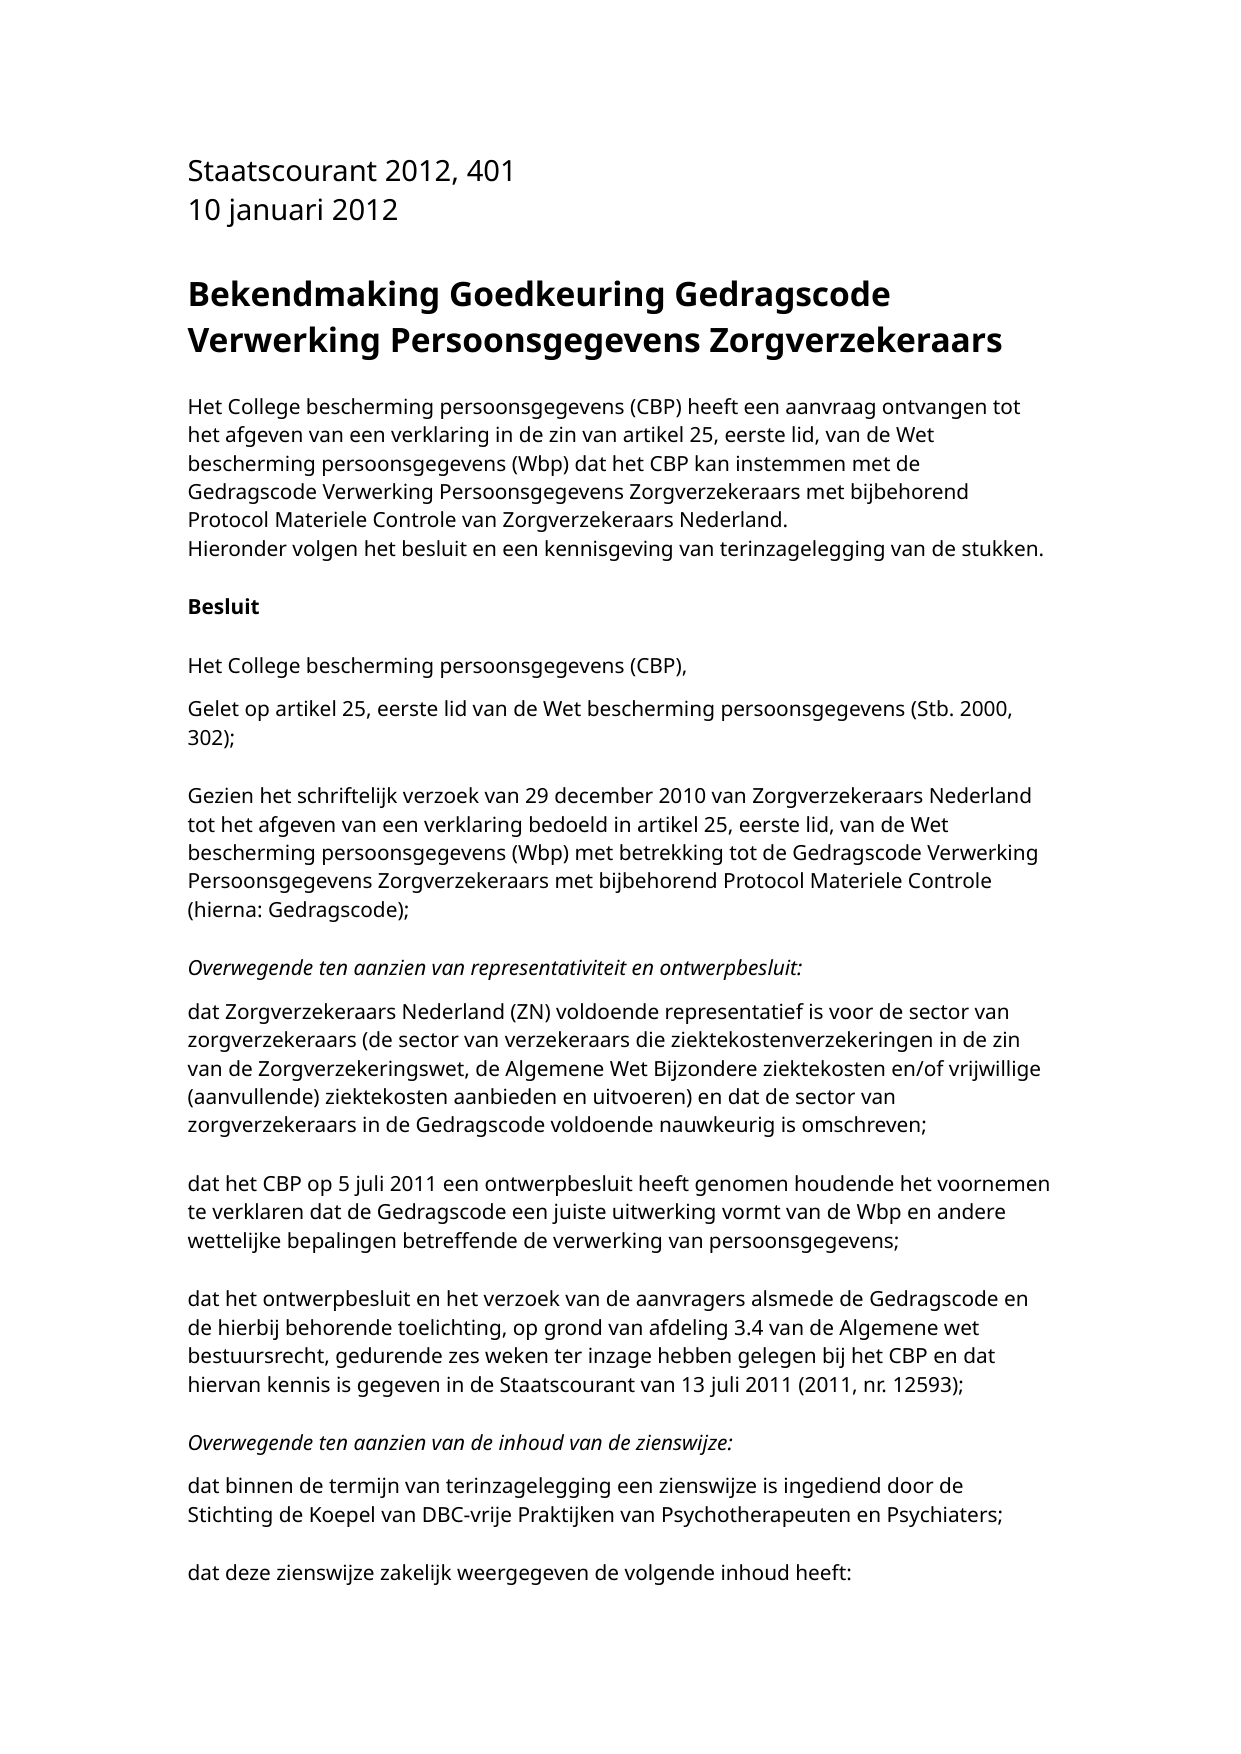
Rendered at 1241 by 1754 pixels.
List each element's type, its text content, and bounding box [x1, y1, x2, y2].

text Het College bescherming persoonsgegevens (CBP) heeft een aanvraag ontvangen tot het afgeven van een verklaring in de zin van artikel 25, eerste lid, van de Wet bescherming persoonsgegevens (Wbp) dat het CBP kan instemmen met de Gedragscode Verwerking Persoonsgegevens Zorgverzekeraars met bijbehorend Protocol Materiele Controle van Zorgverzekeraars Nederland. [187, 392, 1053, 534]
text dat binnen de termijn van terinzagelegging een zienswijze is ingediend door de Stichting de Koepel van DBC-vrije Praktijken van Psychotherapeuten en Psychiaters; [187, 1472, 1053, 1528]
text 10 januari 2012 [187, 190, 1053, 229]
text Gelet op artikel 25, eerste lid van de Wet bescherming persoonsgegevens (Stb. 2000, 302); [187, 694, 1053, 751]
text Gezien het schriftelijk verzoek van 29 december 2010 van Zorgverzekeraars Nederland tot het afgeven van een verklaring bedoeld in artikel 25, eerste lid, van de Wet bescherming persoonsgegevens (Wbp) met betrekking tot de Gedragscode Verwerking Persoonsgegevens Zorgverzekeraars met bijbehorend Protocol Materiele Controle (hierna: Gedragscode); [187, 781, 1053, 923]
text Hieronder volgen het besluit en een kennisgeving van terinzagelegging van de stukken. [187, 534, 1053, 562]
text Overwegende ten aanzien van representativiteit en ontwerpbesluit: [187, 953, 1053, 982]
text dat het CBP op 5 juli 2011 een ontwerpbesluit heeft genomen houdende het voornemen te verklaren dat de Gedragscode een juiste uitwerking vormt van de Wbp en andere wettelijke bepalingen betreffende de verwerking van persoonsgegevens; [187, 1169, 1053, 1254]
text Staatscourant 2012, 401 [187, 150, 1053, 190]
subtitle Bekendmaking Goedkeuring Gedragscode Verwerking Persoonsgegevens Zorgverzekeraars [187, 271, 1053, 362]
text Het College bescherming persoonsgegevens (CBP), [187, 651, 1053, 679]
text Overwegende ten aanzien van de inhoud van de zienswijze: [187, 1428, 1053, 1457]
text dat het ontwerpbesluit en het verzoek van de aanvragers alsmede de Gedragscode en de hierbij behorende toelichting, op grond van afdeling 3.4 van de Algemene wet bestuursrecht, gedurende zes weken ter inzage hebben gelegen bij het CBP en dat hiervan kennis is gegeven in de Staatscourant van 13 juli 2011 (2011, nr. 12593); [187, 1284, 1053, 1398]
text Besluit [187, 592, 1053, 621]
text dat Zorgverzekeraars Nederland (ZN) voldoende representatief is voor de sector van zorgverzekeraars (de sector van verzekeraars die ziektekostenverzekeringen in de zin van de Zorgverzekeringswet, de Algemene Wet Bijzondere ziektekosten en/of vrijwillige (aanvullende) ziektekosten aanbieden en uitvoeren) en dat de sector van zorgverzekeraars in de Gedragscode voldoende nauwkeurig is omschreven; [187, 997, 1053, 1139]
text dat deze zienswijze zakelijk weergegeven de volgende inhoud heeft: [187, 1558, 1053, 1587]
